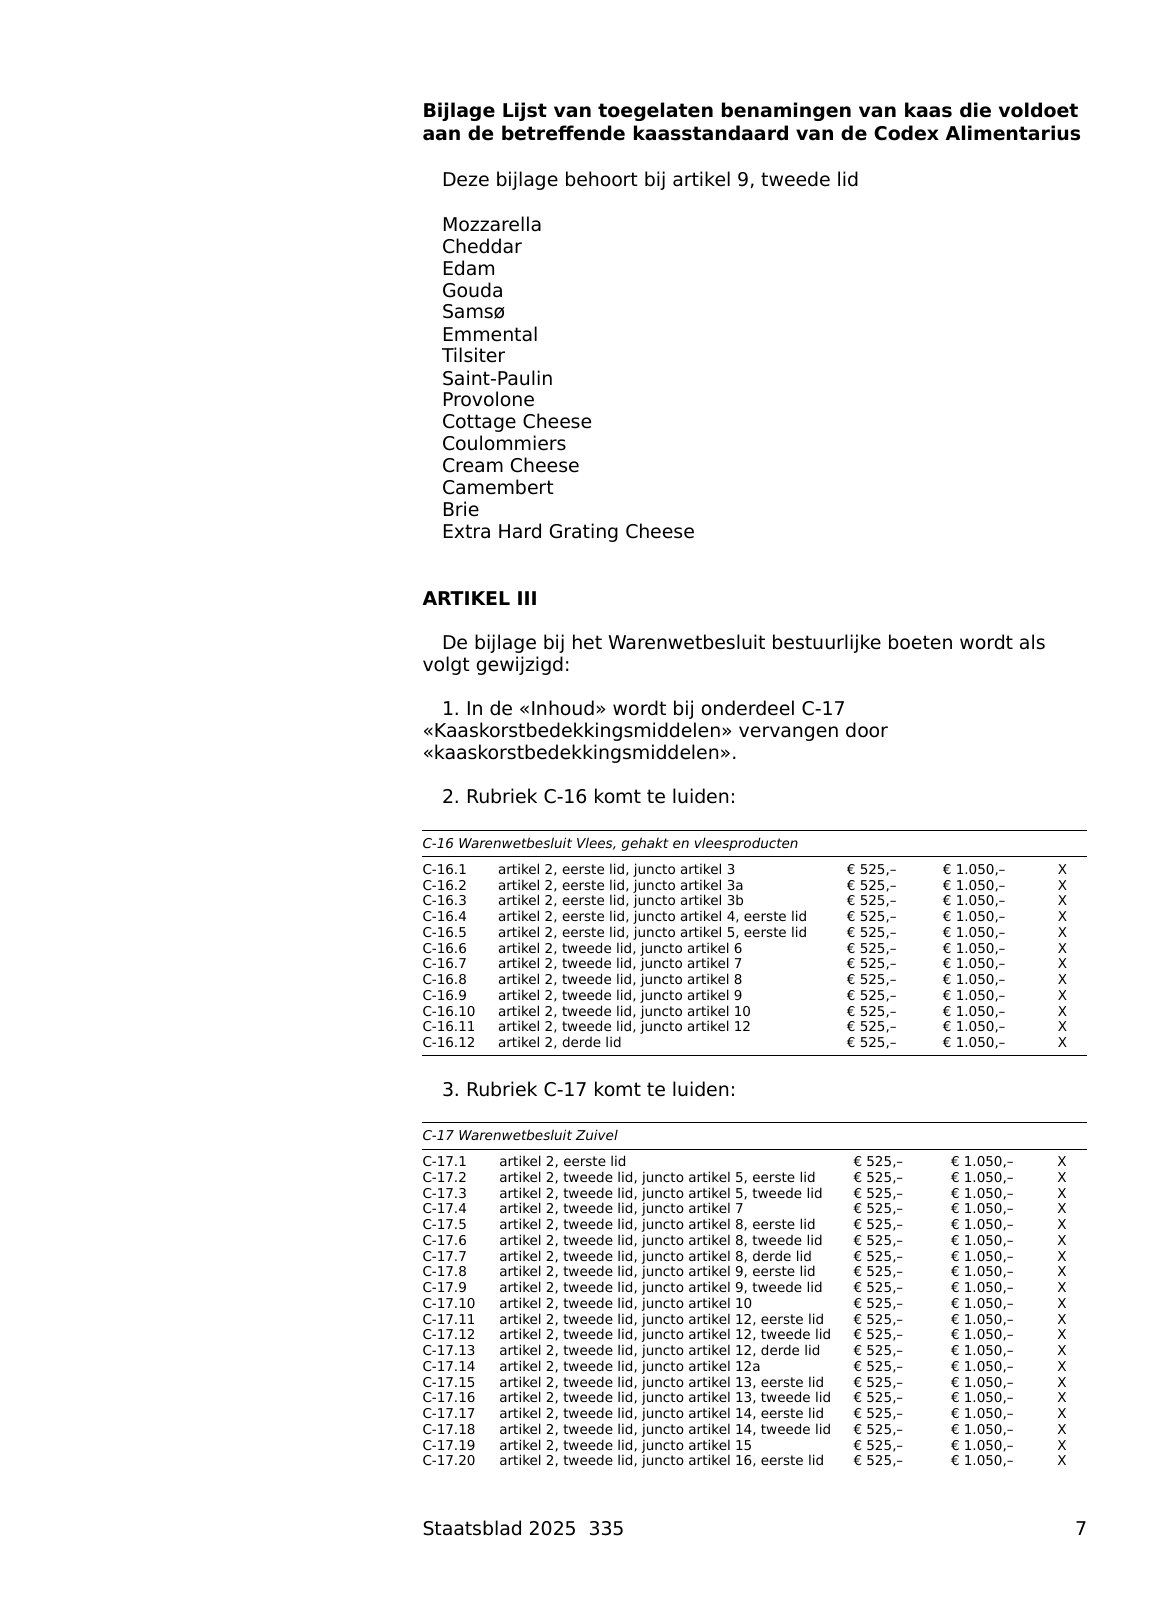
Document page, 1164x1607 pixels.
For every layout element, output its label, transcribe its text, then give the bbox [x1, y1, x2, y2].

table_cell C-16.10 [422, 1003, 492, 1019]
text De bijlage bij het Warenwetbesluit bestuurlijke boeten wordt als volgt gewijzigd: [422, 632, 1087, 676]
table_cell X [1052, 878, 1087, 893]
text 1. In de «Inhoud» wordt bij onderdeel C-17 «Kaaskorstbedekkingsmiddelen» vervangen door «kaaskorstbedekkingsmiddelen». [422, 698, 1087, 764]
table_cell € 1.050,– [937, 857, 1052, 877]
table_cell C-17.18 [422, 1422, 493, 1437]
table_cell € 1.050,– [937, 893, 1052, 909]
table_cell € 525,– [841, 857, 937, 877]
table_cell X [1051, 1390, 1087, 1406]
table_cell C-17.4 [422, 1201, 493, 1217]
text Brie [422, 499, 1087, 521]
table_cell artikel 2, tweede lid, juncto artikel 13, tweede lid [493, 1390, 847, 1406]
table_cell € 1.050,– [945, 1249, 1051, 1264]
table_cell € 525,– [848, 1327, 945, 1343]
table_cell € 1.050,– [945, 1453, 1051, 1469]
text Camembert [422, 477, 1087, 499]
table_cell C-16.1 [422, 857, 492, 877]
table_cell artikel 2, tweede lid, juncto artikel 10 [493, 1296, 847, 1311]
table_cell € 525,– [841, 893, 937, 909]
table_cell € 525,– [848, 1233, 945, 1248]
table_cell € 1.050,– [945, 1186, 1051, 1201]
table_cell artikel 2, tweede lid, juncto artikel 14, tweede lid [493, 1422, 847, 1437]
table_cell C-17.10 [422, 1296, 493, 1311]
table_cell € 525,– [841, 1019, 937, 1035]
table_cell € 1.050,– [937, 909, 1052, 925]
table_cell artikel 2, derde lid [492, 1035, 841, 1055]
table_cell C-17.12 [422, 1327, 493, 1343]
table_header C-17 Warenwetbesluit Zuivel [422, 1123, 1087, 1148]
table_cell C-17.13 [422, 1343, 493, 1359]
table_cell C-17.6 [422, 1233, 493, 1248]
table_cell € 525,– [848, 1170, 945, 1186]
table_cell € 525,– [848, 1217, 945, 1233]
table_cell artikel 2, tweede lid, juncto artikel 15 [493, 1437, 847, 1453]
table_cell € 1.050,– [945, 1280, 1051, 1296]
table_cell C-16.2 [422, 878, 492, 893]
table_cell € 525,– [848, 1422, 945, 1437]
table_cell € 1.050,– [937, 940, 1052, 956]
table_cell C-16.4 [422, 909, 492, 925]
table_cell € 1.050,– [945, 1296, 1051, 1311]
table_cell artikel 2, tweede lid, juncto artikel 12, tweede lid [493, 1327, 847, 1343]
table_cell € 525,– [848, 1296, 945, 1311]
table_cell C-17.14 [422, 1359, 493, 1374]
table_cell artikel 2, tweede lid, juncto artikel 8, eerste lid [493, 1217, 847, 1233]
table_cell € 1.050,– [945, 1311, 1051, 1327]
table_cell € 525,– [841, 956, 937, 972]
table_cell X [1051, 1343, 1087, 1359]
table_cell X [1052, 956, 1087, 972]
table_cell C-17.1 [422, 1150, 493, 1170]
table_cell € 525,– [841, 988, 937, 1003]
table_cell artikel 2, tweede lid, juncto artikel 7 [492, 956, 841, 972]
table_cell € 525,– [841, 925, 937, 940]
table_cell X [1051, 1453, 1087, 1469]
table_header C-16 Warenwetbesluit Vlees, gehakt en vleesproducten [422, 831, 1087, 856]
table_cell C-17.17 [422, 1406, 493, 1422]
table_cell C-16.11 [422, 1019, 492, 1035]
table_cell X [1051, 1217, 1087, 1233]
table_cell € 525,– [841, 1035, 937, 1055]
table_cell € 1.050,– [945, 1437, 1051, 1453]
table_cell C-16.8 [422, 972, 492, 988]
table_cell € 1.050,– [945, 1406, 1051, 1422]
table_cell C-16.7 [422, 956, 492, 972]
text Extra Hard Grating Cheese [422, 521, 1087, 543]
table_cell € 525,– [848, 1201, 945, 1217]
table_cell € 525,– [848, 1186, 945, 1201]
text Mozzarella [422, 213, 1087, 236]
table_cell artikel 2, tweede lid, juncto artikel 9, eerste lid [493, 1264, 847, 1280]
table_cell X [1052, 1019, 1087, 1035]
table_cell € 525,– [848, 1437, 945, 1453]
table_cell C-16.6 [422, 940, 492, 956]
table_cell € 1.050,– [937, 988, 1052, 1003]
table_cell artikel 2, tweede lid, juncto artikel 8, derde lid [493, 1249, 847, 1264]
table_cell C-17.15 [422, 1374, 493, 1390]
text Cream Cheese [422, 455, 1087, 477]
table_cell X [1052, 1035, 1087, 1055]
table_cell € 525,– [848, 1311, 945, 1327]
table_cell € 1.050,– [937, 878, 1052, 893]
text Saint-Paulin [422, 367, 1087, 389]
table_cell artikel 2, tweede lid, juncto artikel 5, eerste lid [493, 1170, 847, 1186]
table_cell C-17.3 [422, 1186, 493, 1201]
table_cell X [1051, 1374, 1087, 1390]
table_cell € 1.050,– [937, 925, 1052, 940]
table_cell artikel 2, eerste lid, juncto artikel 3a [492, 878, 841, 893]
table_cell C-17.5 [422, 1217, 493, 1233]
table_cell X [1052, 857, 1087, 877]
table_cell artikel 2, eerste lid, juncto artikel 5, eerste lid [492, 925, 841, 940]
table_cell € 1.050,– [945, 1264, 1051, 1280]
table_cell € 1.050,– [945, 1217, 1051, 1233]
table_cell artikel 2, tweede lid, juncto artikel 16, eerste lid [493, 1453, 847, 1469]
table_cell X [1052, 909, 1087, 925]
table_cell € 1.050,– [937, 1035, 1052, 1055]
table_cell X [1052, 925, 1087, 940]
text 2. Rubriek C-16 komt te luiden: [422, 786, 1087, 808]
table_cell € 1.050,– [945, 1327, 1051, 1343]
text Cottage Cheese [422, 411, 1087, 433]
table_cell X [1051, 1150, 1087, 1170]
table_cell artikel 2, tweede lid, juncto artikel 12a [493, 1359, 847, 1374]
table_cell C-17.9 [422, 1280, 493, 1296]
table_cell € 525,– [848, 1280, 945, 1296]
table_cell artikel 2, eerste lid, juncto artikel 3 [492, 857, 841, 877]
table_cell C-16.9 [422, 988, 492, 1003]
table_cell artikel 2, tweede lid, juncto artikel 13, eerste lid [493, 1374, 847, 1390]
table_cell artikel 2, tweede lid, juncto artikel 12 [492, 1019, 841, 1035]
table_cell € 525,– [848, 1453, 945, 1469]
table_cell C-16.5 [422, 925, 492, 940]
table_cell X [1051, 1249, 1087, 1264]
table_cell C-16.12 [422, 1035, 492, 1055]
table_cell € 525,– [848, 1390, 945, 1406]
text 3. Rubriek C-17 komt te luiden: [422, 1078, 1087, 1100]
table_cell € 525,– [848, 1150, 945, 1170]
table_cell artikel 2, eerste lid, juncto artikel 4, eerste lid [492, 909, 841, 925]
table_cell € 525,– [848, 1374, 945, 1390]
text Coulommiers [422, 433, 1087, 455]
table_cell artikel 2, tweede lid, juncto artikel 12, derde lid [493, 1343, 847, 1359]
table_cell X [1051, 1170, 1087, 1186]
table_cell € 1.050,– [945, 1422, 1051, 1437]
text Cheddar [422, 236, 1087, 257]
table_cell C-17.8 [422, 1264, 493, 1280]
table_cell artikel 2, tweede lid, juncto artikel 10 [492, 1003, 841, 1019]
table_cell X [1051, 1422, 1087, 1437]
table_cell € 1.050,– [945, 1343, 1051, 1359]
table_cell € 1.050,– [945, 1150, 1051, 1170]
table_cell € 525,– [848, 1406, 945, 1422]
table_cell € 1.050,– [937, 972, 1052, 988]
table_cell artikel 2, tweede lid, juncto artikel 8 [492, 972, 841, 988]
table_cell € 1.050,– [945, 1170, 1051, 1186]
table_cell X [1052, 893, 1087, 909]
table_cell artikel 2, tweede lid, juncto artikel 14, eerste lid [493, 1406, 847, 1422]
subtitle ARTIKEL III [422, 588, 1087, 609]
table_cell € 1.050,– [937, 1003, 1052, 1019]
table_cell X [1051, 1327, 1087, 1343]
table_cell artikel 2, tweede lid, juncto artikel 9, tweede lid [493, 1280, 847, 1296]
text Tilsiter [422, 345, 1087, 367]
table_cell € 525,– [841, 940, 937, 956]
text Provolone [422, 389, 1087, 411]
table_cell X [1051, 1359, 1087, 1374]
table_cell € 1.050,– [945, 1233, 1051, 1248]
table_cell € 1.050,– [945, 1359, 1051, 1374]
table_cell X [1052, 972, 1087, 988]
table_cell C-17.2 [422, 1170, 493, 1186]
table_cell X [1051, 1406, 1087, 1422]
table_cell € 1.050,– [945, 1390, 1051, 1406]
table_cell C-16.3 [422, 893, 492, 909]
table_cell € 1.050,– [937, 956, 1052, 972]
table_cell C-17.19 [422, 1437, 493, 1453]
table_cell C-17.11 [422, 1311, 493, 1327]
table_cell € 525,– [841, 1003, 937, 1019]
table_cell € 525,– [841, 972, 937, 988]
table_cell C-17.16 [422, 1390, 493, 1406]
table_cell X [1051, 1233, 1087, 1248]
table_cell X [1052, 940, 1087, 956]
table_cell X [1051, 1280, 1087, 1296]
table_cell C-17.7 [422, 1249, 493, 1264]
table_cell € 525,– [848, 1264, 945, 1280]
table_cell € 525,– [841, 909, 937, 925]
table_cell € 525,– [841, 878, 937, 893]
table_cell artikel 2, tweede lid, juncto artikel 12, eerste lid [493, 1311, 847, 1327]
table_cell artikel 2, eerste lid, juncto artikel 3b [492, 893, 841, 909]
table_cell artikel 2, tweede lid, juncto artikel 7 [493, 1201, 847, 1217]
table_cell artikel 2, eerste lid [493, 1150, 847, 1170]
table_cell X [1051, 1296, 1087, 1311]
table_cell X [1051, 1311, 1087, 1327]
text Emmental [422, 323, 1087, 345]
text Samsø [422, 301, 1087, 323]
table_cell artikel 2, tweede lid, juncto artikel 6 [492, 940, 841, 956]
table_cell X [1051, 1264, 1087, 1280]
table_cell € 1.050,– [945, 1201, 1051, 1217]
table_cell artikel 2, tweede lid, juncto artikel 9 [492, 988, 841, 1003]
text Edam [422, 257, 1087, 279]
text Gouda [422, 279, 1087, 301]
table_cell € 525,– [848, 1343, 945, 1359]
text Deze bijlage behoort bij artikel 9, tweede lid [422, 169, 1087, 191]
table_cell € 1.050,– [945, 1374, 1051, 1390]
table_cell X [1051, 1201, 1087, 1217]
table_cell C-17.20 [422, 1453, 493, 1469]
table_cell X [1052, 988, 1087, 1003]
table_cell X [1051, 1186, 1087, 1201]
table_cell € 525,– [848, 1359, 945, 1374]
subtitle Bijlage Lijst van toegelaten benamingen van kaas die voldoet aan de betreffende kaasstandaard van de Codex Alimentarius [422, 100, 1087, 144]
table_cell artikel 2, tweede lid, juncto artikel 8, tweede lid [493, 1233, 847, 1248]
table_cell X [1052, 1003, 1087, 1019]
table_cell € 525,– [848, 1249, 945, 1264]
table_cell € 1.050,– [937, 1019, 1052, 1035]
table_cell X [1051, 1437, 1087, 1453]
table_cell artikel 2, tweede lid, juncto artikel 5, tweede lid [493, 1186, 847, 1201]
